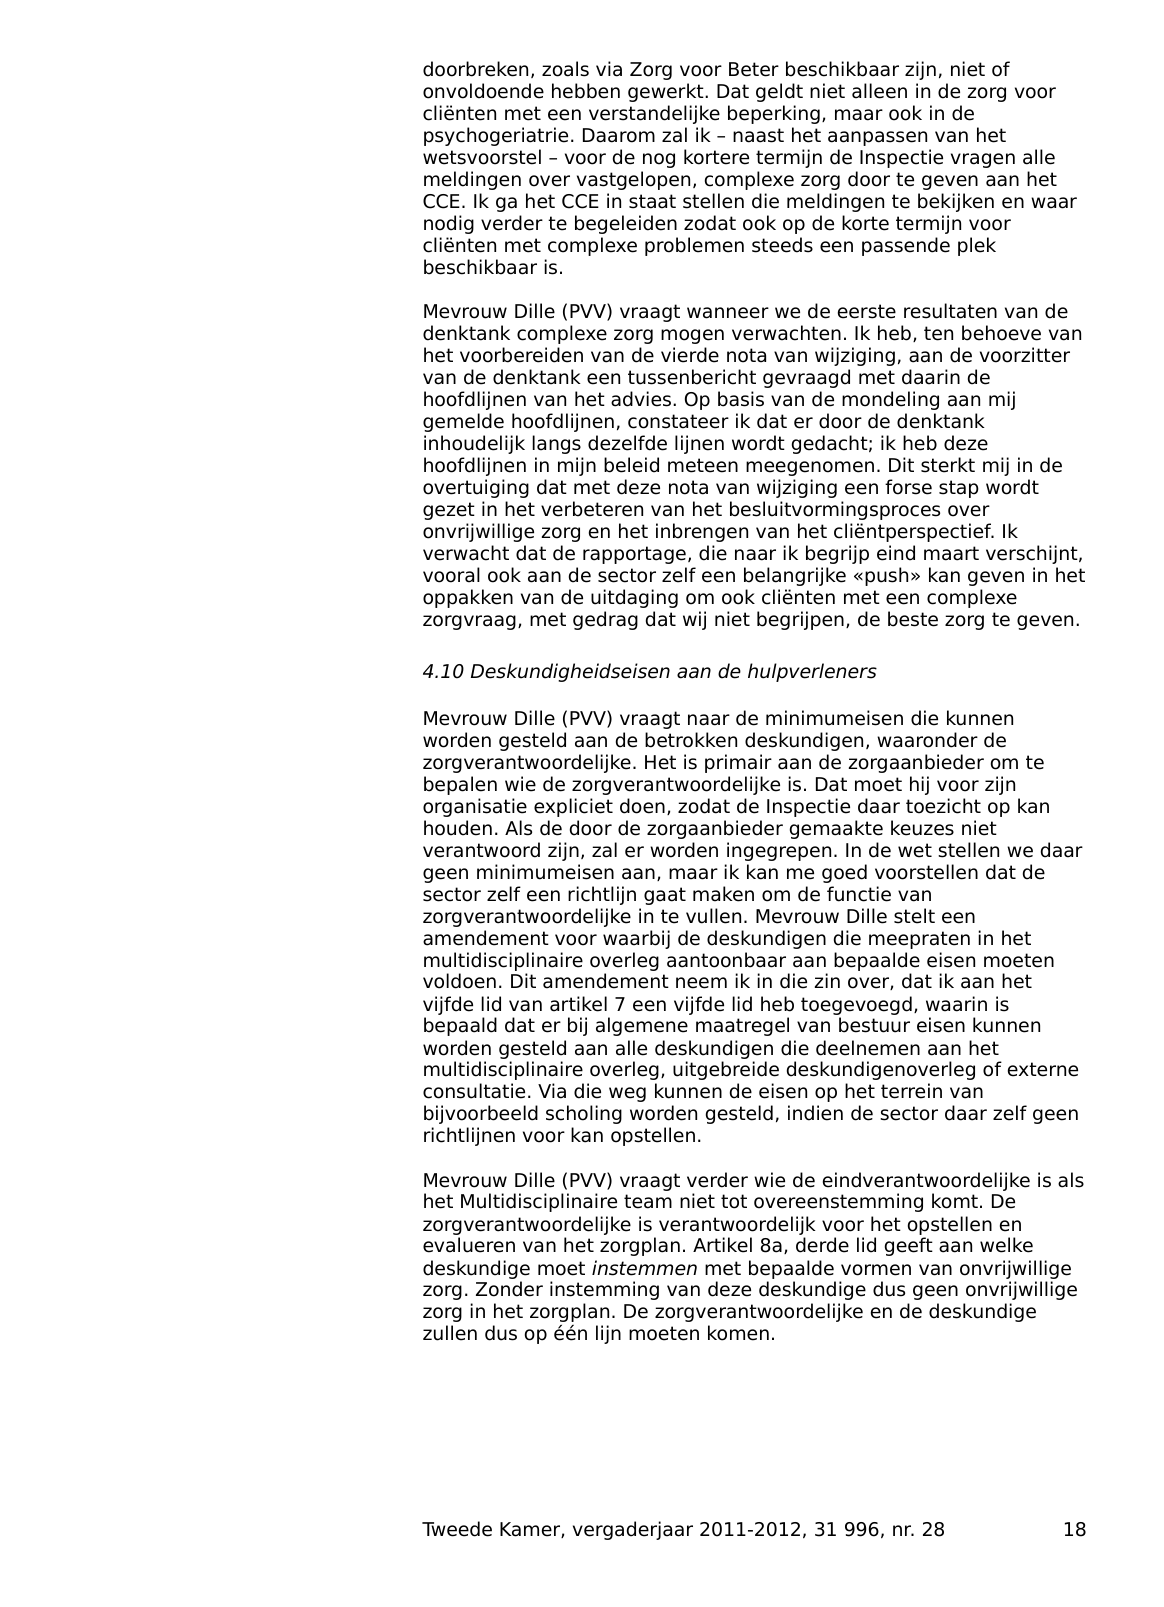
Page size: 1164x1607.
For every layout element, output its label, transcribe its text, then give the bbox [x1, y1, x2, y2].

text Mevrouw Dille (PVV) vraagt verder wie de eindverantwoordelijke is als het Multidisciplinaire team niet tot overeenstemming komt. De zorgverantwoordelijke is verantwoordelijk voor het opstellen en evalueren van het zorgplan. Artikel 8a, derde lid geeft aan welke deskundige moet instemmen met bepaalde vormen van onvrijwillige zorg. Zonder instemming van deze deskundige dus geen onvrijwillige zorg in het zorgplan. De zorgverantwoordelijke en de deskundige zullen dus op één lijn moeten komen. [422, 1169, 1087, 1345]
text Mevrouw Dille (PVV) vraagt naar de minimumeisen die kunnen worden gesteld aan de betrokken deskundigen, waaronder de zorgverantwoordelijke. Het is primair aan de zorgaanbieder om te bepalen wie de zorgverantwoordelijke is. Dat moet hij voor zijn organisatie expliciet doen, zodat de Inspectie daar toezicht op kan houden. Als de door de zorgaanbieder gemaakte keuzes niet verantwoord zijn, zal er worden ingegrepen. In de wet stellen we daar geen minimumeisen aan, maar ik kan me goed voorstellen dat de sector zelf een richtlijn gaat maken om de functie van zorgverantwoordelijke in te vullen. Mevrouw Dille stelt een amendement voor waarbij de deskundigen die meepraten in het multidisciplinaire overleg aantoonbaar aan bepaalde eisen moeten voldoen. Dit amendement neem ik in die zin over, dat ik aan het vijfde lid van artikel 7 een vijfde lid heb toegevoegd, waarin is bepaald dat er bij algemene maatregel van bestuur eisen kunnen worden gesteld aan alle deskundigen die deelnemen aan het multidisciplinaire overleg, uitgebreide deskundigenoverleg of externe consultatie. Via die weg kunnen de eisen op het terrein van bijvoorbeeld scholing worden gesteld, indien de sector daar zelf geen richtlijnen voor kan opstellen. [422, 708, 1087, 1147]
text doorbreken, zoals via Zorg voor Beter beschikbaar zijn, niet of onvoldoende hebben gewerkt. Dat geldt niet alleen in de zorg voor cliënten met een verstandelijke beperking, maar ook in de psychogeriatrie. Daarom zal ik – naast het aanpassen van het wetsvoorstel – voor de nog kortere termijn de Inspectie vragen alle meldingen over vastgelopen, complexe zorg door te geven aan het CCE. Ik ga het CCE in staat stellen die meldingen te bekijken en waar nodig verder te begeleiden zodat ook op de korte termijn voor cliënten met complexe problemen steeds een passende plek beschikbaar is. [422, 59, 1087, 279]
subtitle 4.10 Deskundigheidseisen aan de hulpverleners [422, 661, 1087, 683]
text Mevrouw Dille (PVV) vraagt wanneer we de eerste resultaten van de denktank complexe zorg mogen verwachten. Ik heb, ten behoeve van het voorbereiden van de vierde nota van wijziging, aan de voorzitter van de denktank een tussenbericht gevraagd met daarin de hoofdlijnen van het advies. Op basis van de mondeling aan mij gemelde hoofdlijnen, constateer ik dat er door de denktank inhoudelijk langs dezelfde lijnen wordt gedacht; ik heb deze hoofdlijnen in mijn beleid meteen meegenomen. Dit sterkt mij in de overtuiging dat met deze nota van wijziging een forse stap wordt gezet in het verbeteren van het besluitvormingsproces over onvrijwillige zorg en het inbrengen van het cliëntperspectief. Ik verwacht dat de rapportage, die naar ik begrijp eind maart verschijnt, vooral ook aan de sector zelf een belangrijke «push» kan geven in het oppakken van de uitdaging om ook cliënten met een complexe zorgvraag, met gedrag dat wij niet begrijpen, de beste zorg te geven. [422, 301, 1087, 631]
